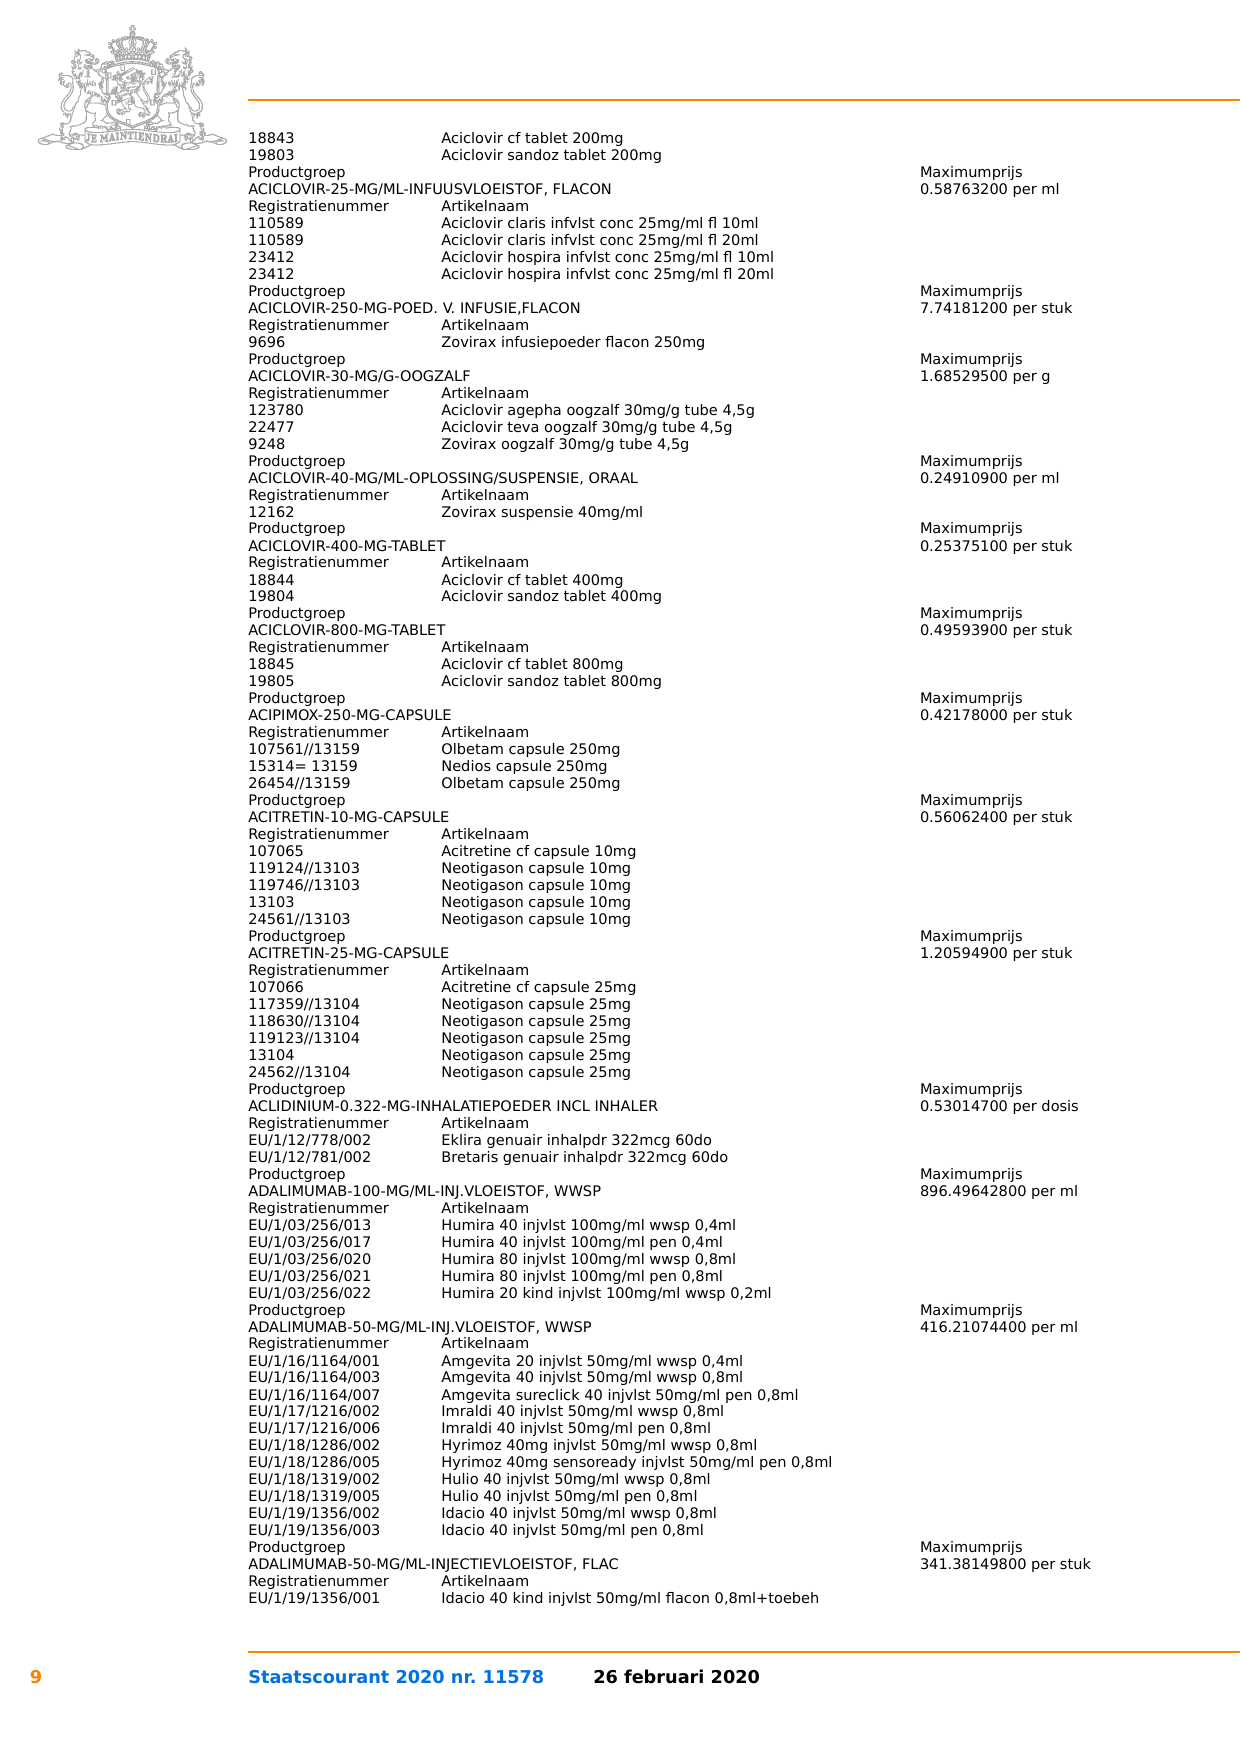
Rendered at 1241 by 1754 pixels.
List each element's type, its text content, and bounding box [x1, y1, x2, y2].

table_cell ACITRETIN-25-MG-CAPSULE [248, 945, 914, 962]
table_cell Registratienummer [248, 486, 435, 503]
table_cell Registratienummer [248, 1115, 435, 1132]
table_cell [435, 928, 914, 945]
table_cell [914, 147, 1163, 164]
table_cell [914, 486, 1163, 503]
table_cell 0.25375100 per stuk [914, 538, 1163, 554]
table_cell 18843 [248, 130, 435, 147]
table_cell ACICLOVIR-30-MG/G-OOGZALF [248, 368, 914, 384]
table_cell EU/1/12/781/002 [248, 1149, 435, 1166]
table_cell [914, 1590, 1163, 1607]
table_cell [914, 826, 1163, 843]
table_cell [435, 1166, 914, 1183]
table_cell EU/1/03/256/022 [248, 1285, 435, 1301]
table_cell [914, 656, 1163, 673]
table_cell Artikelnaam [435, 1335, 914, 1352]
table_cell [914, 249, 1163, 266]
table_cell [435, 1081, 914, 1098]
table_cell Nedios capsule 250mg [435, 758, 914, 775]
table_cell 107561//13159 [248, 741, 435, 758]
table_cell Humira 80 injvlst 100mg/ml wwsp 0,8ml [435, 1251, 914, 1267]
table_cell Productgroep [248, 1166, 435, 1183]
table_cell Maximumprijs [914, 453, 1163, 469]
table_cell Zovirax oogzalf 30mg/g tube 4,5g [435, 436, 914, 452]
table_cell EU/1/03/256/020 [248, 1251, 435, 1267]
table_cell EU/1/18/1286/005 [248, 1454, 435, 1471]
table_cell Aciclovir sandoz tablet 800mg [435, 673, 914, 690]
table_cell Acitretine cf capsule 25mg [435, 979, 914, 996]
table_cell Amgevita 20 injvlst 50mg/ml wwsp 0,4ml [435, 1353, 914, 1369]
table_cell [914, 130, 1163, 147]
table_cell Neotigason capsule 10mg [435, 911, 914, 928]
table_cell 26454//13159 [248, 775, 435, 792]
table_cell 0.24910900 per ml [914, 470, 1163, 486]
table_cell [914, 1522, 1163, 1539]
table_cell Maximumprijs [914, 1166, 1163, 1183]
table_cell EU/1/19/1356/003 [248, 1522, 435, 1539]
table_cell ACLIDINIUM-0.322-MG-INHALATIEPOEDER INCL INHALER [248, 1098, 914, 1115]
table_cell Aciclovir claris infvlst conc 25mg/ml fl 20ml [435, 232, 914, 249]
table_cell 0.42178000 per stuk [914, 707, 1163, 724]
table_cell EU/1/17/1216/006 [248, 1420, 435, 1437]
table_cell [914, 741, 1163, 758]
table_cell 9248 [248, 436, 435, 452]
table_cell Hyrimoz 40mg injvlst 50mg/ml wwsp 0,8ml [435, 1437, 914, 1454]
table_cell [914, 1251, 1163, 1267]
table_cell 107065 [248, 843, 435, 860]
table_cell Eklira genuair inhalpdr 322mcg 60do [435, 1132, 914, 1149]
table_cell [914, 1064, 1163, 1081]
table_cell Registratienummer [248, 962, 435, 979]
table_cell Artikelnaam [435, 639, 914, 656]
table_cell Humira 80 injvlst 100mg/ml pen 0,8ml [435, 1268, 914, 1284]
table_cell 119124//13103 [248, 860, 435, 877]
table_cell [914, 894, 1163, 911]
table_cell ACIPIMOX-250-MG-CAPSULE [248, 707, 914, 724]
table_cell EU/1/16/1164/001 [248, 1353, 435, 1369]
table_cell Registratienummer [248, 317, 435, 334]
table_cell [914, 1030, 1163, 1047]
table_cell 1.68529500 per g [914, 368, 1163, 384]
table_cell [914, 877, 1163, 894]
table_cell [914, 1420, 1163, 1437]
table_cell Neotigason capsule 25mg [435, 1030, 914, 1047]
table_cell 0.49593900 per stuk [914, 622, 1163, 639]
table_cell ADALIMUMAB-50-MG/ML-INJ.VLOEISTOF, WWSP [248, 1319, 914, 1335]
table_cell 119123//13104 [248, 1030, 435, 1047]
table_cell Aciclovir cf tablet 800mg [435, 656, 914, 673]
table_cell [914, 1149, 1163, 1166]
table_cell ADALIMUMAB-100-MG/ML-INJ.VLOEISTOF, WWSP [248, 1183, 914, 1199]
table_cell ACICLOVIR-40-MG/ML-OPLOSSING/SUSPENSIE, ORAAL [248, 470, 914, 486]
table_cell EU/1/18/1286/002 [248, 1437, 435, 1454]
table_cell 19804 [248, 588, 435, 605]
table_cell [914, 1488, 1163, 1505]
table_cell Imraldi 40 injvlst 50mg/ml pen 0,8ml [435, 1420, 914, 1437]
table_cell [914, 504, 1163, 520]
table_cell [914, 1234, 1163, 1251]
table_cell Neotigason capsule 25mg [435, 1013, 914, 1030]
table_cell [914, 419, 1163, 436]
table_cell [914, 1200, 1163, 1217]
table_cell Registratienummer [248, 826, 435, 843]
table_cell 416.21074400 per ml [914, 1319, 1163, 1335]
table_cell [914, 639, 1163, 656]
table_cell 341.38149800 per stuk [914, 1556, 1163, 1573]
table_cell 18845 [248, 656, 435, 673]
table_cell Productgroep [248, 792, 435, 809]
table_cell 0.58763200 per ml [914, 181, 1163, 198]
table_cell ACITRETIN-10-MG-CAPSULE [248, 809, 914, 826]
table_cell [914, 266, 1163, 283]
table_cell [914, 571, 1163, 588]
table_cell Neotigason capsule 10mg [435, 860, 914, 877]
table_cell ACICLOVIR-25-MG/ML-INFUUSVLOEISTOF, FLACON [248, 181, 914, 198]
table_cell 7.74181200 per stuk [914, 300, 1163, 317]
table_cell Artikelnaam [435, 1115, 914, 1132]
table_cell EU/1/18/1319/005 [248, 1488, 435, 1505]
table_cell Productgroep [248, 1081, 435, 1098]
table_cell Aciclovir cf tablet 400mg [435, 571, 914, 588]
table_cell [914, 673, 1163, 690]
table_cell 9696 [248, 334, 435, 351]
table_cell Artikelnaam [435, 198, 914, 215]
picture [38, 25, 227, 150]
table_cell [914, 1132, 1163, 1149]
table_cell Maximumprijs [914, 928, 1163, 945]
table_cell 19803 [248, 147, 435, 164]
table_cell Maximumprijs [914, 690, 1163, 707]
table_cell Artikelnaam [435, 962, 914, 979]
table_cell Aciclovir agepha oogzalf 30mg/g tube 4,5g [435, 402, 914, 418]
table_cell 18844 [248, 571, 435, 588]
table_cell 118630//13104 [248, 1013, 435, 1030]
table_cell Artikelnaam [435, 826, 914, 843]
table_cell 117359//13104 [248, 996, 435, 1013]
table_cell Productgroep [248, 1539, 435, 1556]
table_cell 15314= 13159 [248, 758, 435, 775]
table_cell Artikelnaam [435, 554, 914, 571]
table_cell EU/1/16/1164/003 [248, 1369, 435, 1386]
table_cell Humira 40 injvlst 100mg/ml wwsp 0,4ml [435, 1217, 914, 1233]
table_cell 0.56062400 per stuk [914, 809, 1163, 826]
table_cell Artikelnaam [435, 317, 914, 334]
table_cell Artikelnaam [435, 385, 914, 402]
table_cell Registratienummer [248, 724, 435, 741]
table_cell Aciclovir sandoz tablet 400mg [435, 588, 914, 605]
table_cell EU/1/17/1216/002 [248, 1403, 435, 1420]
table_cell Aciclovir sandoz tablet 200mg [435, 147, 914, 164]
table_cell 119746//13103 [248, 877, 435, 894]
table_cell Productgroep [248, 520, 435, 537]
table_cell Productgroep [248, 283, 435, 300]
table_cell [435, 1539, 914, 1556]
table_cell Idacio 40 injvlst 50mg/ml wwsp 0,8ml [435, 1505, 914, 1522]
table_cell Bretaris genuair inhalpdr 322mcg 60do [435, 1149, 914, 1166]
table_cell [914, 317, 1163, 334]
table_cell Registratienummer [248, 639, 435, 656]
table_cell 0.53014700 per dosis [914, 1098, 1163, 1115]
table_cell [914, 911, 1163, 928]
table_cell [914, 758, 1163, 775]
table_cell [914, 1386, 1163, 1403]
table_cell Artikelnaam [435, 724, 914, 741]
table_cell Olbetam capsule 250mg [435, 775, 914, 792]
table_cell [914, 1285, 1163, 1301]
table_cell [914, 1353, 1163, 1369]
table_cell [435, 520, 914, 537]
table_cell [914, 588, 1163, 605]
table_cell Maximumprijs [914, 283, 1163, 300]
table_cell Productgroep [248, 164, 435, 181]
table_cell Aciclovir hospira infvlst conc 25mg/ml fl 20ml [435, 266, 914, 283]
table_cell 23412 [248, 266, 435, 283]
table_cell EU/1/03/256/017 [248, 1234, 435, 1251]
table_cell 896.49642800 per ml [914, 1183, 1163, 1199]
table_cell Neotigason capsule 25mg [435, 996, 914, 1013]
table_cell [914, 1115, 1163, 1132]
table_cell Amgevita 40 injvlst 50mg/ml wwsp 0,8ml [435, 1369, 914, 1386]
table_cell [914, 1369, 1163, 1386]
table_cell Neotigason capsule 25mg [435, 1064, 914, 1081]
table_cell Neotigason capsule 25mg [435, 1047, 914, 1064]
table_cell EU/1/03/256/013 [248, 1217, 435, 1233]
table_cell Idacio 40 injvlst 50mg/ml pen 0,8ml [435, 1522, 914, 1539]
table_cell [914, 436, 1163, 452]
table_cell Zovirax suspensie 40mg/ml [435, 504, 914, 520]
table_cell [914, 1505, 1163, 1522]
table_cell Neotigason capsule 10mg [435, 894, 914, 911]
table_cell Registratienummer [248, 1573, 435, 1590]
table_cell [914, 1047, 1163, 1064]
table_cell ADALIMUMAB-50-MG/ML-INJECTIEVLOEISTOF, FLAC [248, 1556, 914, 1573]
table_cell [914, 979, 1163, 996]
table_cell EU/1/12/778/002 [248, 1132, 435, 1149]
table_cell [914, 198, 1163, 215]
table_cell Maximumprijs [914, 520, 1163, 537]
table_cell Acitretine cf capsule 10mg [435, 843, 914, 860]
table_cell [914, 1573, 1163, 1590]
table_cell Zovirax infusiepoeder flacon 250mg [435, 334, 914, 351]
table_cell Registratienummer [248, 1200, 435, 1217]
table_cell 13103 [248, 894, 435, 911]
table_cell [914, 334, 1163, 351]
table_cell Registratienummer [248, 1335, 435, 1352]
table_cell 23412 [248, 249, 435, 266]
table_cell [914, 385, 1163, 402]
table_cell Maximumprijs [914, 1301, 1163, 1318]
table_cell [914, 724, 1163, 741]
table_cell [914, 1217, 1163, 1233]
table_cell 13104 [248, 1047, 435, 1064]
table_cell Productgroep [248, 605, 435, 622]
table_cell Maximumprijs [914, 605, 1163, 622]
table_cell ACICLOVIR-250-MG-POED. V. INFUSIE,FLACON [248, 300, 914, 317]
table_cell [914, 215, 1163, 232]
table_cell Idacio 40 kind injvlst 50mg/ml flacon 0,8ml+toebeh [435, 1590, 914, 1607]
table_cell Artikelnaam [435, 486, 914, 503]
table_cell EU/1/19/1356/001 [248, 1590, 435, 1607]
table_cell [914, 1454, 1163, 1471]
table_cell Aciclovir cf tablet 200mg [435, 130, 914, 147]
table_cell Hulio 40 injvlst 50mg/ml wwsp 0,8ml [435, 1471, 914, 1488]
table_cell Registratienummer [248, 554, 435, 571]
table_cell 1.20594900 per stuk [914, 945, 1163, 962]
table_cell [914, 554, 1163, 571]
table_cell [914, 1013, 1163, 1030]
table_cell Productgroep [248, 690, 435, 707]
table_cell Maximumprijs [914, 351, 1163, 368]
table_cell EU/1/19/1356/002 [248, 1505, 435, 1522]
table_cell Productgroep [248, 928, 435, 945]
table_cell Imraldi 40 injvlst 50mg/ml wwsp 0,8ml [435, 1403, 914, 1420]
table_cell ACICLOVIR-800-MG-TABLET [248, 622, 914, 639]
table_cell Productgroep [248, 453, 435, 469]
table_cell Hulio 40 injvlst 50mg/ml pen 0,8ml [435, 1488, 914, 1505]
table_cell 110589 [248, 232, 435, 249]
table_cell 19805 [248, 673, 435, 690]
table_cell Hyrimoz 40mg sensoready injvlst 50mg/ml pen 0,8ml [435, 1454, 914, 1471]
table_cell Humira 40 injvlst 100mg/ml pen 0,4ml [435, 1234, 914, 1251]
table_cell Maximumprijs [914, 1539, 1163, 1556]
table_cell 110589 [248, 215, 435, 232]
table_cell 107066 [248, 979, 435, 996]
table_cell ACICLOVIR-400-MG-TABLET [248, 538, 914, 554]
table_cell EU/1/16/1164/007 [248, 1386, 435, 1403]
table_cell [914, 1403, 1163, 1420]
table_cell 24561//13103 [248, 911, 435, 928]
table_cell [914, 1268, 1163, 1284]
table_cell [914, 232, 1163, 249]
table_cell EU/1/03/256/021 [248, 1268, 435, 1284]
table_cell Neotigason capsule 10mg [435, 877, 914, 894]
table_cell Artikelnaam [435, 1200, 914, 1217]
table_cell [435, 792, 914, 809]
table_cell Artikelnaam [435, 1573, 914, 1590]
table_cell [914, 860, 1163, 877]
table_cell Maximumprijs [914, 1081, 1163, 1098]
table_cell Amgevita sureclick 40 injvlst 50mg/ml pen 0,8ml [435, 1386, 914, 1403]
table_cell Humira 20 kind injvlst 100mg/ml wwsp 0,2ml [435, 1285, 914, 1301]
table_cell [914, 1335, 1163, 1352]
table_cell [435, 605, 914, 622]
table_cell [914, 402, 1163, 418]
table_cell 24562//13104 [248, 1064, 435, 1081]
table_cell Aciclovir claris infvlst conc 25mg/ml fl 10ml [435, 215, 914, 232]
table_cell Aciclovir teva oogzalf 30mg/g tube 4,5g [435, 419, 914, 436]
table_cell [435, 690, 914, 707]
table_cell 12162 [248, 504, 435, 520]
table_cell 22477 [248, 419, 435, 436]
table_cell [435, 164, 914, 181]
table_cell Registratienummer [248, 385, 435, 402]
table_cell [435, 1301, 914, 1318]
table_cell [435, 453, 914, 469]
table_cell Maximumprijs [914, 792, 1163, 809]
table_cell [914, 775, 1163, 792]
table_cell [435, 283, 914, 300]
table_cell Olbetam capsule 250mg [435, 741, 914, 758]
table_cell Maximumprijs [914, 164, 1163, 181]
table_cell [435, 351, 914, 368]
table_cell Aciclovir hospira infvlst conc 25mg/ml fl 10ml [435, 249, 914, 266]
table_cell Productgroep [248, 351, 435, 368]
table_cell 123780 [248, 402, 435, 418]
table_cell Productgroep [248, 1301, 435, 1318]
table_cell [914, 843, 1163, 860]
table_cell [914, 1471, 1163, 1488]
table_cell [914, 1437, 1163, 1454]
table_cell Registratienummer [248, 198, 435, 215]
table_cell [914, 996, 1163, 1013]
table_cell EU/1/18/1319/002 [248, 1471, 435, 1488]
table_cell [914, 962, 1163, 979]
